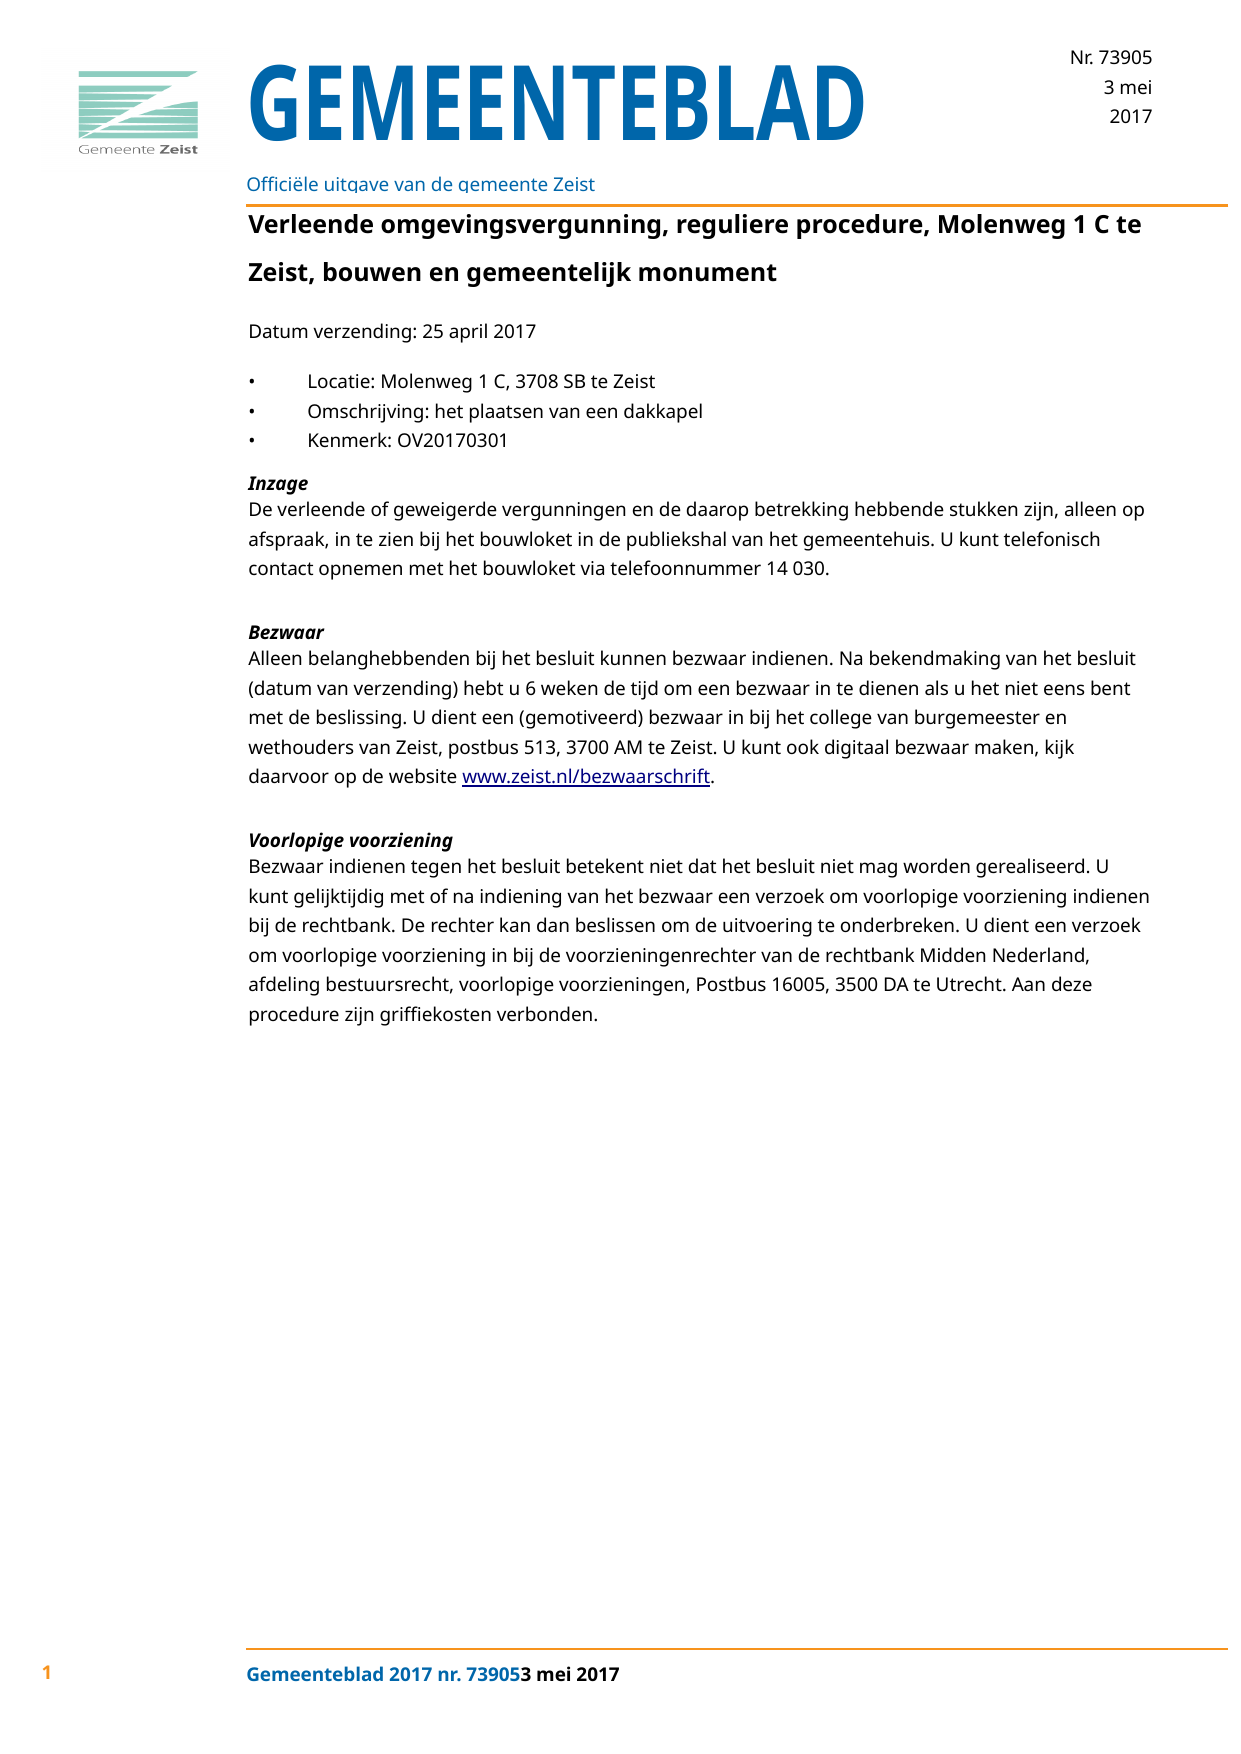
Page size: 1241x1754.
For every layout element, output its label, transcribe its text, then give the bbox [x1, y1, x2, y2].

list Omschrijving: het plaatsen van een dakkapel [248, 398, 1152, 424]
text Datum verzending: 25 april 2017 [248, 318, 1152, 344]
text Voorlopige voorziening [248, 827, 1152, 853]
text Bezwaar [248, 619, 1152, 645]
list Locatie: Molenweg 1 C, 3708 SB te Zeist [248, 368, 1152, 394]
text De verleende of geweigerde vergunningen en de daarop betrekking hebbende stukken zijn, alleen op afspraak, in te zien bij het bouwloket in de publiekshal van het gemeentehuis. U kunt telefonisch contact opnemen met het bouwloket via telefoonnummer 14 030. [248, 496, 1152, 581]
text Verleende omgevingsvergunning, reguliere procedure, Molenweg 1 C te Zeist, bouwen en gemeentelijk monument [248, 207, 1152, 288]
text Bezwaar indienen tegen het besluit betekent niet dat het besluit niet mag worden gerealiseerd. U kunt gelijktijdig met of na indiening van het bezwaar een verzoek om voorlopige voorziening indienen bij de rechtbank. De rechter kan dan beslissen om de uitvoering te onderbreken. U dient een verzoek om voorlopige voorziening in bij de voorzieningenrechter van de rechtbank Midden Nederland, afdeling bestuursrecht, voorlopige voorzieningen, Postbus 16005, 3500 DA te Utrecht. Aan deze procedure zijn griffiekosten verbonden. [248, 853, 1152, 1027]
text Inzage [248, 471, 1152, 496]
picture [41, 47, 231, 172]
list Kenmerk: OV20170301 [248, 427, 1152, 453]
text Alleen belanghebbenden bij het besluit kunnen bezwaar indienen. Na bekendmaking van het besluit (datum van verzending) hebt u 6 weken de tijd om een bezwaar in te dienen als u het niet eens bent met de beslissing. U dient een (gemotiveerd) bezwaar in bij het college van burgemeester en wethouders van Zeist, postbus 513, 3700 AM te Zeist. U kunt ook digitaal bezwaar maken, kijk daarvoor op de website www.zeist.nl/bezwaarschrift. [248, 645, 1152, 789]
